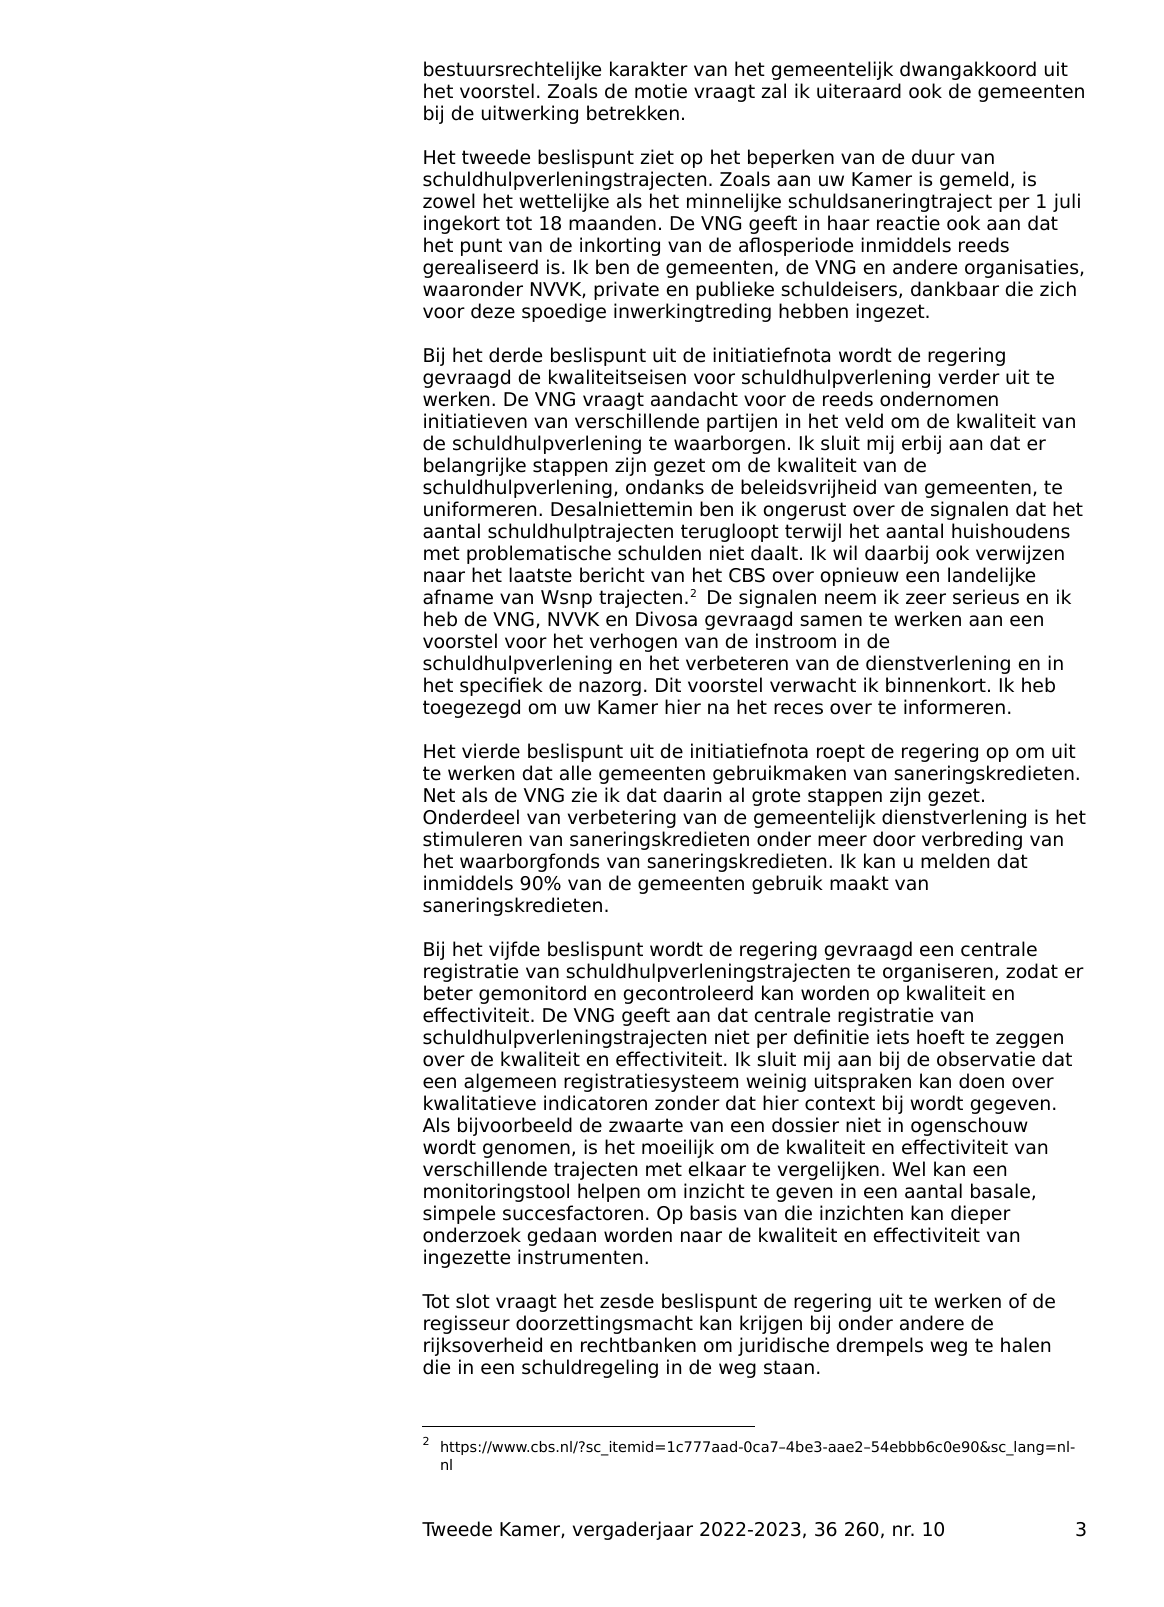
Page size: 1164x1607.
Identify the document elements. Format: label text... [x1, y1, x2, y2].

text Het vierde beslispunt uit de initiatiefnota roept de regering op om uit te werken dat alle gemeenten gebruikmaken van saneringskredieten. Net als de VNG zie ik dat daarin al grote stappen zijn gezet. Onderdeel van verbetering van de gemeentelijk dienstverlening is het stimuleren van saneringskredieten onder meer door verbreding van het waarborgfonds van saneringskredieten. Ik kan u melden dat inmiddels 90% van de gemeenten gebruik maakt van saneringskredieten. [422, 741, 1087, 917]
text Bij het derde beslispunt uit de initiatiefnota wordt de regering gevraagd de kwaliteitseisen voor schuldhulpverlening verder uit te werken. De VNG vraagt aandacht voor de reeds ondernomen initiatieven van verschillende partijen in het veld om de kwaliteit van de schuldhulpverlening te waarborgen. Ik sluit mij erbij aan dat er belangrijke stappen zijn gezet om de kwaliteit van de schuldhulpverlening, ondanks de beleidsvrijheid van gemeenten, te uniformeren. Desalniettemin ben ik ongerust over de signalen dat het aantal schuldhulptrajecten terugloopt terwijl het aantal huishoudens met problematische schulden niet daalt. Ik wil daarbij ook verwijzen naar het laatste bericht van het CBS over opnieuw een landelijke afname van Wsnp trajecten. De signalen neem ik zeer serieus en ik heb de VNG, NVVK en Divosa gevraagd samen te werken aan een voorstel voor het verhogen van de instroom in de schuldhulpverlening en het verbeteren van de dienstverlening en in het specifiek de nazorg. Dit voorstel verwacht ik binnenkort. Ik heb toegezegd om uw Kamer hier na het reces over te informeren. [422, 345, 1087, 719]
text Bij het vijfde beslispunt wordt de regering gevraagd een centrale registratie van schuldhulpverleningstrajecten te organiseren, zodat er beter gemonitord en gecontroleerd kan worden op kwaliteit en effectiviteit. De VNG geeft aan dat centrale registratie van schuldhulpverleningstrajecten niet per definitie iets hoeft te zeggen over de kwaliteit en effectiviteit. Ik sluit mij aan bij de observatie dat een algemeen registratiesysteem weinig uitspraken kan doen over kwalitatieve indicatoren zonder dat hier context bij wordt gegeven. Als bijvoorbeeld de zwaarte van een dossier niet in ogenschouw wordt genomen, is het moeilijk om de kwaliteit en effectiviteit van verschillende trajecten met elkaar te vergelijken. Wel kan een monitoringstool helpen om inzicht te geven in een aantal basale, simpele succesfactoren. Op basis van die inzichten kan dieper onderzoek gedaan worden naar de kwaliteit en effectiviteit van ingezette instrumenten. [422, 939, 1087, 1269]
text https://www.cbs.nl/?sc_itemid=1c777aad-0ca7–4be3-aae2–54ebbb6c0e90&sc_lang=nl-nl [422, 1435, 1087, 1474]
text Tot slot vraagt het zesde beslispunt de regering uit te werken of de regisseur doorzettingsmacht kan krijgen bij onder andere de rijksoverheid en rechtbanken om juridische drempels weg te halen die in een schuldregeling in de weg staan. [422, 1291, 1087, 1379]
text Het tweede beslispunt ziet op het beperken van de duur van schuldhulpverleningstrajecten. Zoals aan uw Kamer is gemeld, is zowel het wettelijke als het minnelijke schuldsaneringtraject per 1 juli ingekort tot 18 maanden. De VNG geeft in haar reactie ook aan dat het punt van de inkorting van de aflosperiode inmiddels reeds gerealiseerd is. Ik ben de gemeenten, de VNG en andere organisaties, waaronder NVVK, private en publieke schuldeisers, dankbaar die zich voor deze spoedige inwerkingtreding hebben ingezet. [422, 147, 1087, 323]
text bestuursrechtelijke karakter van het gemeentelijk dwangakkoord uit het voorstel. Zoals de motie vraagt zal ik uiteraard ook de gemeenten bij de uitwerking betrekken. [422, 59, 1087, 125]
